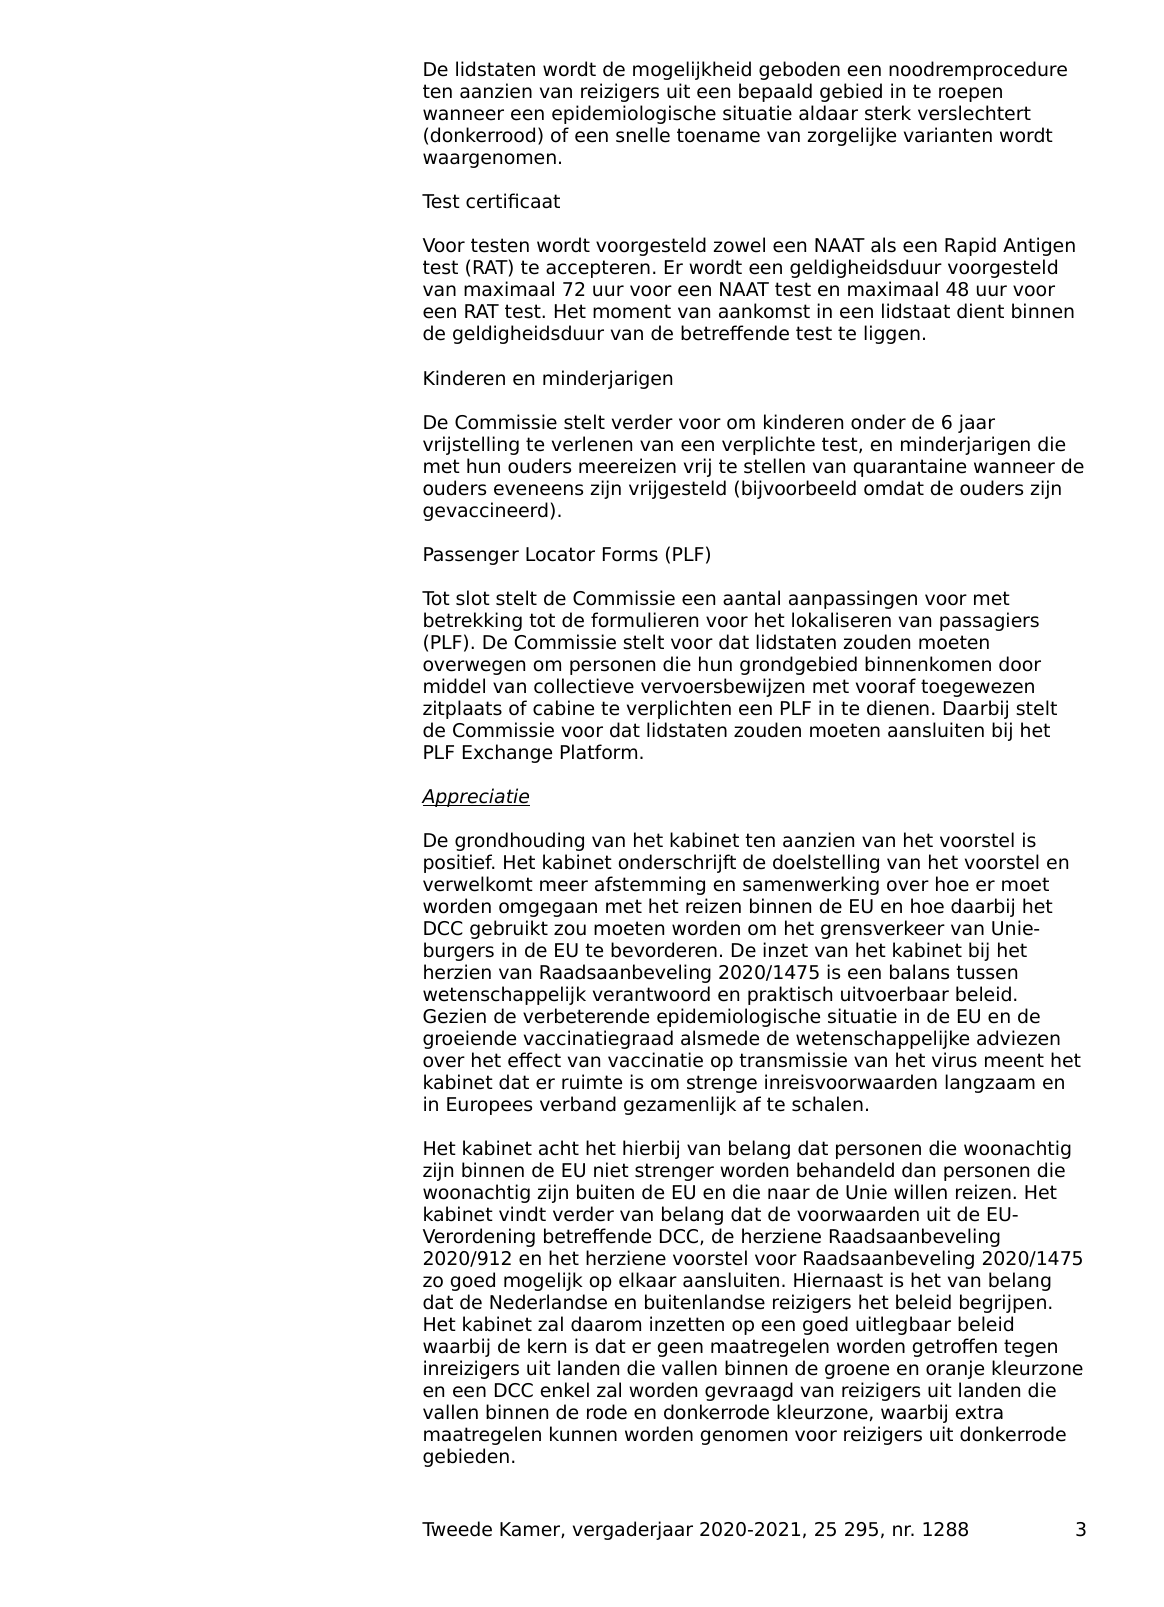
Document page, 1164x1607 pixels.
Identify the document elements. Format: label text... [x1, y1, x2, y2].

text Voor testen wordt voorgesteld zowel een NAAT als een Rapid Antigen test (RAT) te accepteren. Er wordt een geldigheidsduur voorgesteld van maximaal 72 uur voor een NAAT test en maximaal 48 uur voor een RAT test. Het moment van aankomst in een lidstaat dient binnen de geldigheidsduur van de betreffende test te liggen. [422, 235, 1087, 345]
text Het kabinet acht het hierbij van belang dat personen die woonachtig zijn binnen de EU niet strenger worden behandeld dan personen die woonachtig zijn buiten de EU en die naar de Unie willen reizen. Het kabinet vindt verder van belang dat de voorwaarden uit de EU-Verordening betreffende DCC, de herziene Raadsaanbeveling 2020/912 en het herziene voorstel voor Raadsaanbeveling 2020/1475 zo goed mogelijk op elkaar aansluiten. Hiernaast is het van belang dat de Nederlandse en buitenlandse reizigers het beleid begrijpen. Het kabinet zal daarom inzetten op een goed uitlegbaar beleid waarbij de kern is dat er geen maatregelen worden getroffen tegen inreizigers uit landen die vallen binnen de groene en oranje kleurzone en een DCC enkel zal worden gevraagd van reizigers uit landen die vallen binnen de rode en donkerrode kleurzone, waarbij extra maatregelen kunnen worden genomen voor reizigers uit donkerrode gebieden. [422, 1138, 1087, 1468]
subtitle Kinderen en minderjarigen [422, 367, 1087, 389]
subtitle Test certificaat [422, 191, 1087, 213]
subtitle Passenger Locator Forms (PLF) [422, 544, 1087, 566]
text De lidstaten wordt de mogelijkheid geboden een noodremprocedure ten aanzien van reizigers uit een bepaald gebied in te roepen wanneer een epidemiologische situatie aldaar sterk verslechtert (donkerrood) of een snelle toename van zorgelijke varianten wordt waargenomen. [422, 59, 1087, 169]
text Tot slot stelt de Commissie een aantal aanpassingen voor met betrekking tot de formulieren voor het lokaliseren van passagiers (PLF). De Commissie stelt voor dat lidstaten zouden moeten overwegen om personen die hun grondgebied binnenkomen door middel van collectieve vervoersbewijzen met vooraf toegewezen zitplaats of cabine te verplichten een PLF in te dienen. Daarbij stelt de Commissie voor dat lidstaten zouden moeten aansluiten bij het PLF Exchange Platform. [422, 588, 1087, 764]
text De Commissie stelt verder voor om kinderen onder de 6 jaar vrijstelling te verlenen van een verplichte test, en minderjarigen die met hun ouders meereizen vrij te stellen van quarantaine wanneer de ouders eveneens zijn vrijgesteld (bijvoorbeeld omdat de ouders zijn gevaccineerd). [422, 412, 1087, 521]
text De grondhouding van het kabinet ten aanzien van het voorstel is positief. Het kabinet onderschrijft de doelstelling van het voorstel en verwelkomt meer afstemming en samenwerking over hoe er moet worden omgegaan met het reizen binnen de EU en hoe daarbij het DCC gebruikt zou moeten worden om het grensverkeer van Unie-burgers in de EU te bevorderen. De inzet van het kabinet bij het herzien van Raadsaanbeveling 2020/1475 is een balans tussen wetenschappelijk verantwoord en praktisch uitvoerbaar beleid. Gezien de verbeterende epidemiologische situatie in de EU en de groeiende vaccinatiegraad alsmede de wetenschappelijke adviezen over het effect van vaccinatie op transmissie van het virus meent het kabinet dat er ruimte is om strenge inreisvoorwaarden langzaam en in Europees verband gezamenlijk af te schalen. [422, 830, 1087, 1116]
subtitle Appreciatie [422, 786, 1087, 808]
